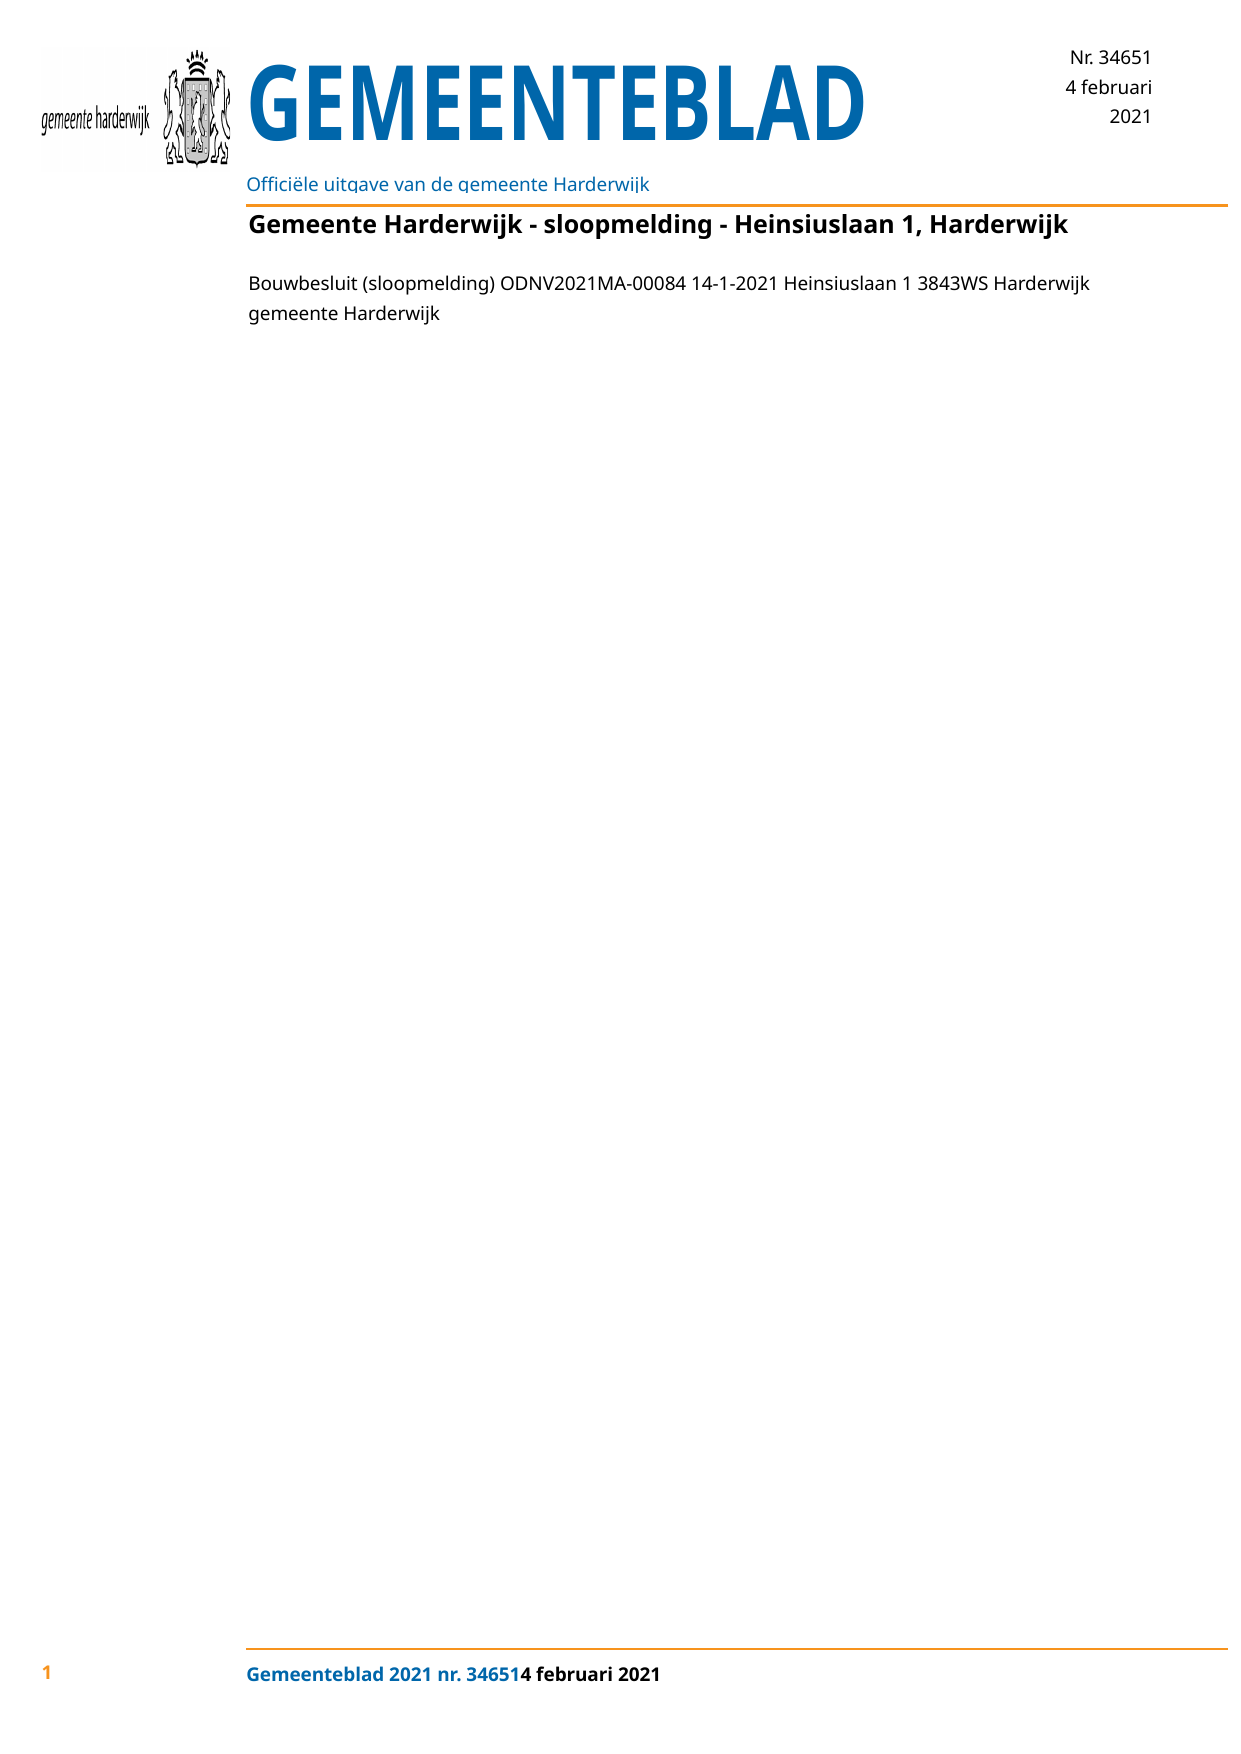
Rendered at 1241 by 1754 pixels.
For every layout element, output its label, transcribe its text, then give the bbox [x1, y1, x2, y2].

text Bouwbesluit (sloopmelding) ODNV2021MA-00084 14-1-2021 Heinsiuslaan 1 3843WS Harderwijk gemeente Harderwijk [248, 270, 1152, 326]
text Gemeente Harderwijk - sloopmelding - Heinsiuslaan 1, Harderwijk [248, 207, 1152, 241]
picture [41, 47, 231, 172]
